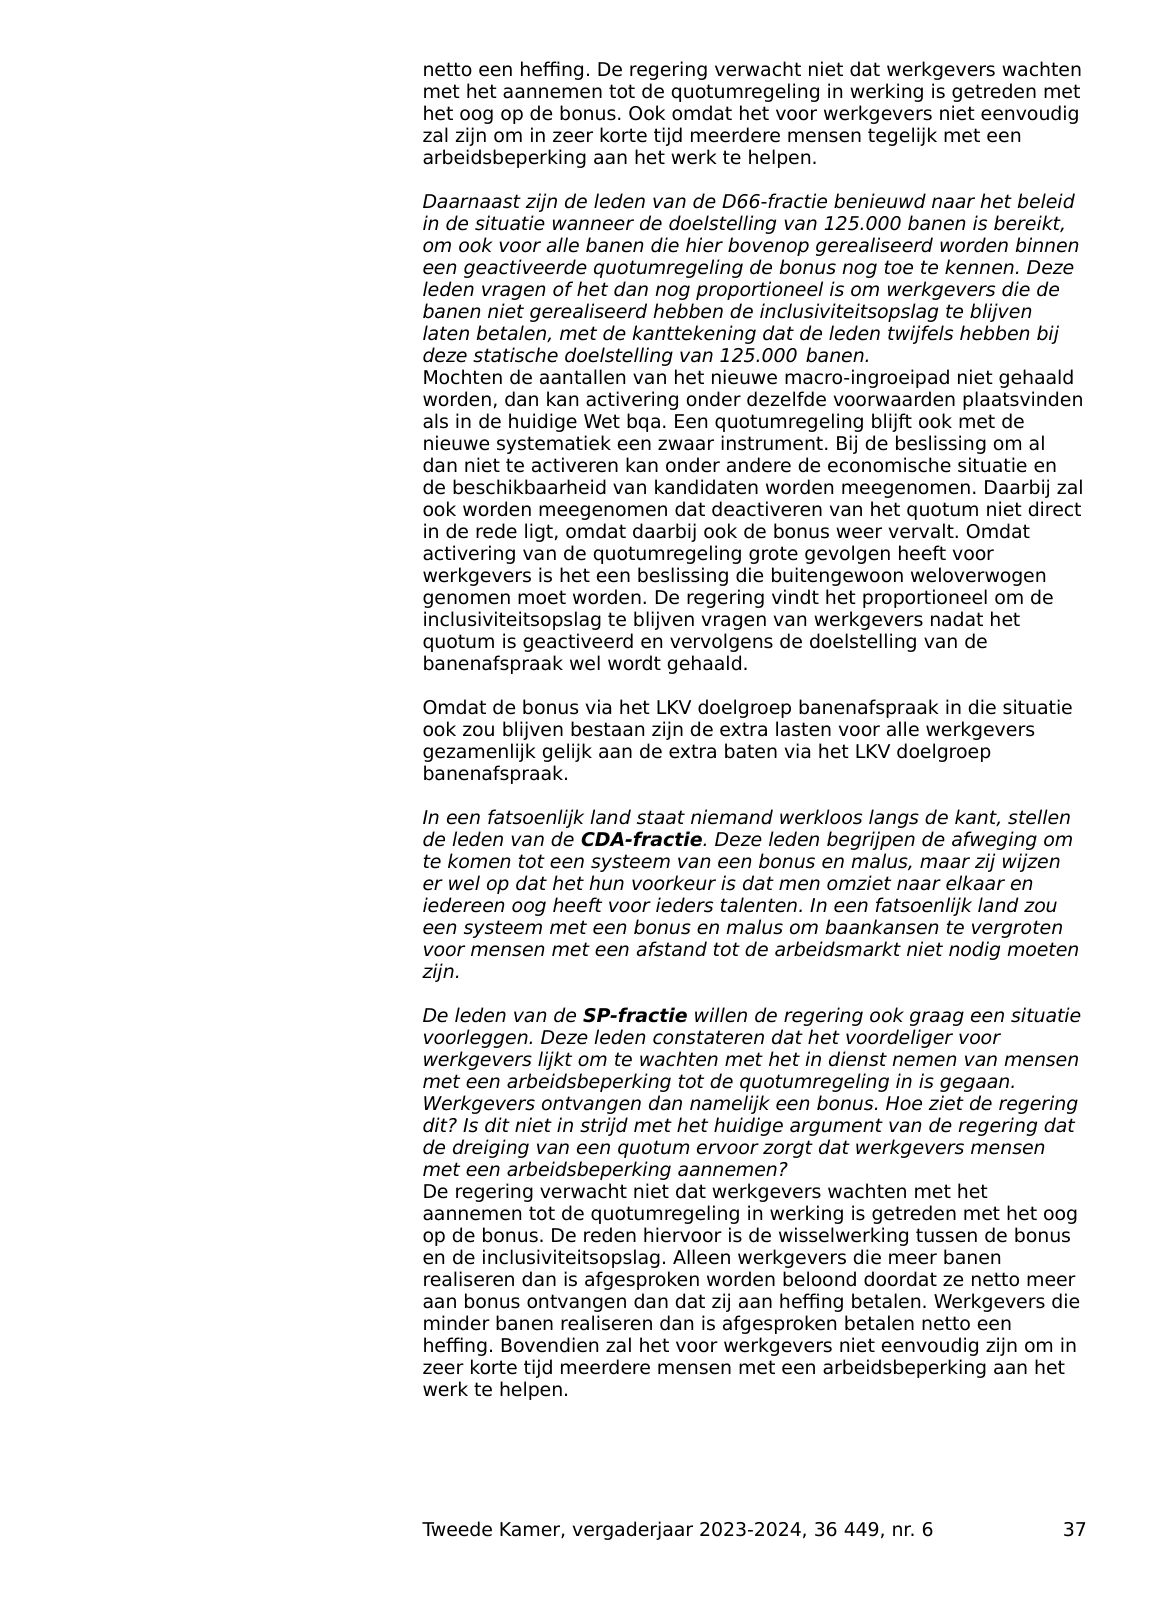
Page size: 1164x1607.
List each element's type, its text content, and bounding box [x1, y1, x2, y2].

text In een fatsoenlijk land staat niemand werkloos langs de kant, stellen de leden van de CDA-fractie. Deze leden begrijpen de afweging om te komen tot een systeem van een bonus en malus, maar zij wijzen er wel op dat het hun voorkeur is dat men omziet naar elkaar en iedereen oog heeft voor ieders talenten. In een fatsoenlijk land zou een systeem met een bonus en malus om baankansen te vergroten voor mensen met een afstand tot de arbeidsmarkt niet nodig moeten zijn. [422, 807, 1087, 983]
text netto een heffing. De regering verwacht niet dat werkgevers wachten met het aannemen tot de quotumregeling in werking is getreden met het oog op de bonus. Ook omdat het voor werkgevers niet eenvoudig zal zijn om in zeer korte tijd meerdere mensen tegelijk met een arbeidsbeperking aan het werk te helpen. [422, 59, 1087, 169]
text Daarnaast zijn de leden van de D66-fractie benieuwd naar het beleid in de situatie wanneer de doelstelling van 125.000 banen is bereikt, om ook voor alle banen die hier bovenop gerealiseerd worden binnen een geactiveerde quotumregeling de bonus nog toe te kennen. Deze leden vragen of het dan nog proportioneel is om werkgevers die de banen niet gerealiseerd hebben de inclusiviteitsopslag te blijven laten betalen, met de kanttekening dat de leden twijfels hebben bij deze statische doelstelling van 125.000 banen. [422, 191, 1087, 367]
text Mochten de aantallen van het nieuwe macro-ingroeipad niet gehaald worden, dan kan activering onder dezelfde voorwaarden plaatsvinden als in de huidige Wet bqa. Een quotumregeling blijft ook met de nieuwe systematiek een zwaar instrument. Bij de beslissing om al dan niet te activeren kan onder andere de economische situatie en de beschikbaarheid van kandidaten worden meegenomen. Daarbij zal ook worden meegenomen dat deactiveren van het quotum niet direct in de rede ligt, omdat daarbij ook de bonus weer vervalt. Omdat activering van de quotumregeling grote gevolgen heeft voor werkgevers is het een beslissing die buitengewoon weloverwogen genomen moet worden. De regering vindt het proportioneel om de inclusiviteitsopslag te blijven vragen van werkgevers nadat het quotum is geactiveerd en vervolgens de doelstelling van de banenafspraak wel wordt gehaald. [422, 367, 1087, 675]
text Omdat de bonus via het LKV doelgroep banenafspraak in die situatie ook zou blijven bestaan zijn de extra lasten voor alle werkgevers gezamenlijk gelijk aan de extra baten via het LKV doelgroep banenafspraak. [422, 697, 1087, 785]
text De leden van de SP-fractie willen de regering ook graag een situatie voorleggen. Deze leden constateren dat het voordeliger voor werkgevers lijkt om te wachten met het in dienst nemen van mensen met een arbeidsbeperking tot de quotumregeling in is gegaan. Werkgevers ontvangen dan namelijk een bonus. Hoe ziet de regering dit? Is dit niet in strijd met het huidige argument van de regering dat de dreiging van een quotum ervoor zorgt dat werkgevers mensen met een arbeidsbeperking aannemen? [422, 1005, 1087, 1181]
text De regering verwacht niet dat werkgevers wachten met het aannemen tot de quotumregeling in werking is getreden met het oog op de bonus. De reden hiervoor is de wisselwerking tussen de bonus en de inclusiviteitsopslag. Alleen werkgevers die meer banen realiseren dan is afgesproken worden beloond doordat ze netto meer aan bonus ontvangen dan dat zij aan heffing betalen. Werkgevers die minder banen realiseren dan is afgesproken betalen netto een heffing. Bovendien zal het voor werkgevers niet eenvoudig zijn om in zeer korte tijd meerdere mensen met een arbeidsbeperking aan het werk te helpen. [422, 1181, 1087, 1401]
